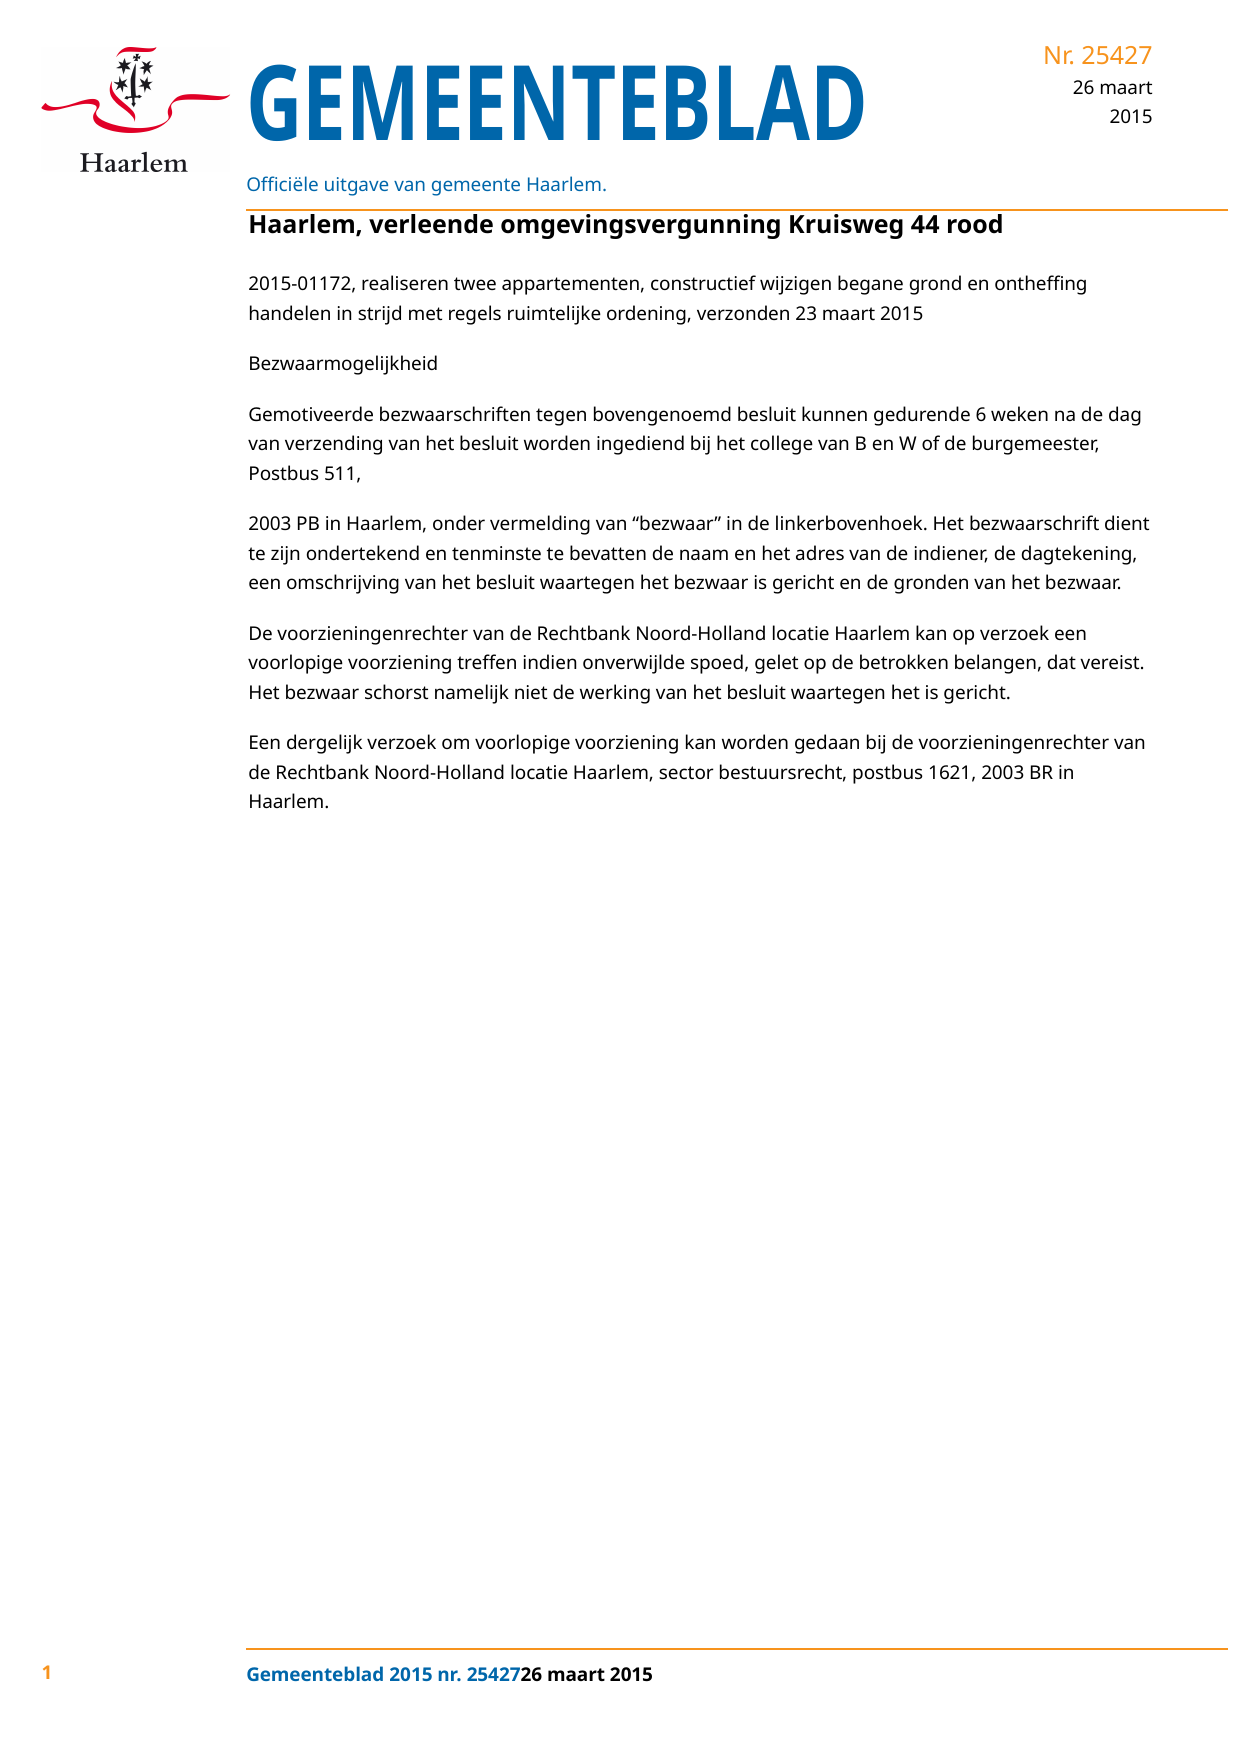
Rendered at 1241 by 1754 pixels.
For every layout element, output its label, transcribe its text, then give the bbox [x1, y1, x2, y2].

text De voorzieningenrechter van de Rechtbank Noord-Holland locatie Haarlem kan op verzoek een voorlopige voorziening treffen indien onverwijlde spoed, gelet op de betrokken belangen, dat vereist. Het bezwaar schorst namelijk niet de werking van het besluit waartegen het is gericht. [248, 620, 1152, 705]
text Een dergelijk verzoek om voorlopige voorziening kan worden gedaan bij de voorzieningenrechter van de Rechtbank Noord-Holland locatie Haarlem, sector bestuursrecht, postbus 1621, 2003 BR in Haarlem. [248, 729, 1152, 814]
picture [41, 47, 231, 172]
text 2003 PB in Haarlem, onder vermelding van “bezwaar” in de linkerbovenhoek. Het bezwaarschrift dient te zijn ondertekend en tenminste te bevatten de naam en het adres van de indiener, de dagtekening, een omschrijving van het besluit waartegen het bezwaar is gericht en de gronden van het bezwaar. [248, 510, 1152, 595]
text 2015-01172, realiseren twee appartementen, constructief wijzigen begane grond en ontheffing handelen in strijd met regels ruimtelijke ordening, verzonden 23 maart 2015 [248, 270, 1152, 326]
text Gemotiveerde bezwaarschriften tegen bovengenoemd besluit kunnen gedurende 6 weken na de dag van verzending van het besluit worden ingediend bij het college van B en W of de burgemeester, Postbus 511, [248, 401, 1152, 486]
text Bezwaarmogelijkheid [248, 350, 1152, 376]
text Haarlem, verleende omgevingsvergunning Kruisweg 44 rood [248, 211, 1152, 241]
